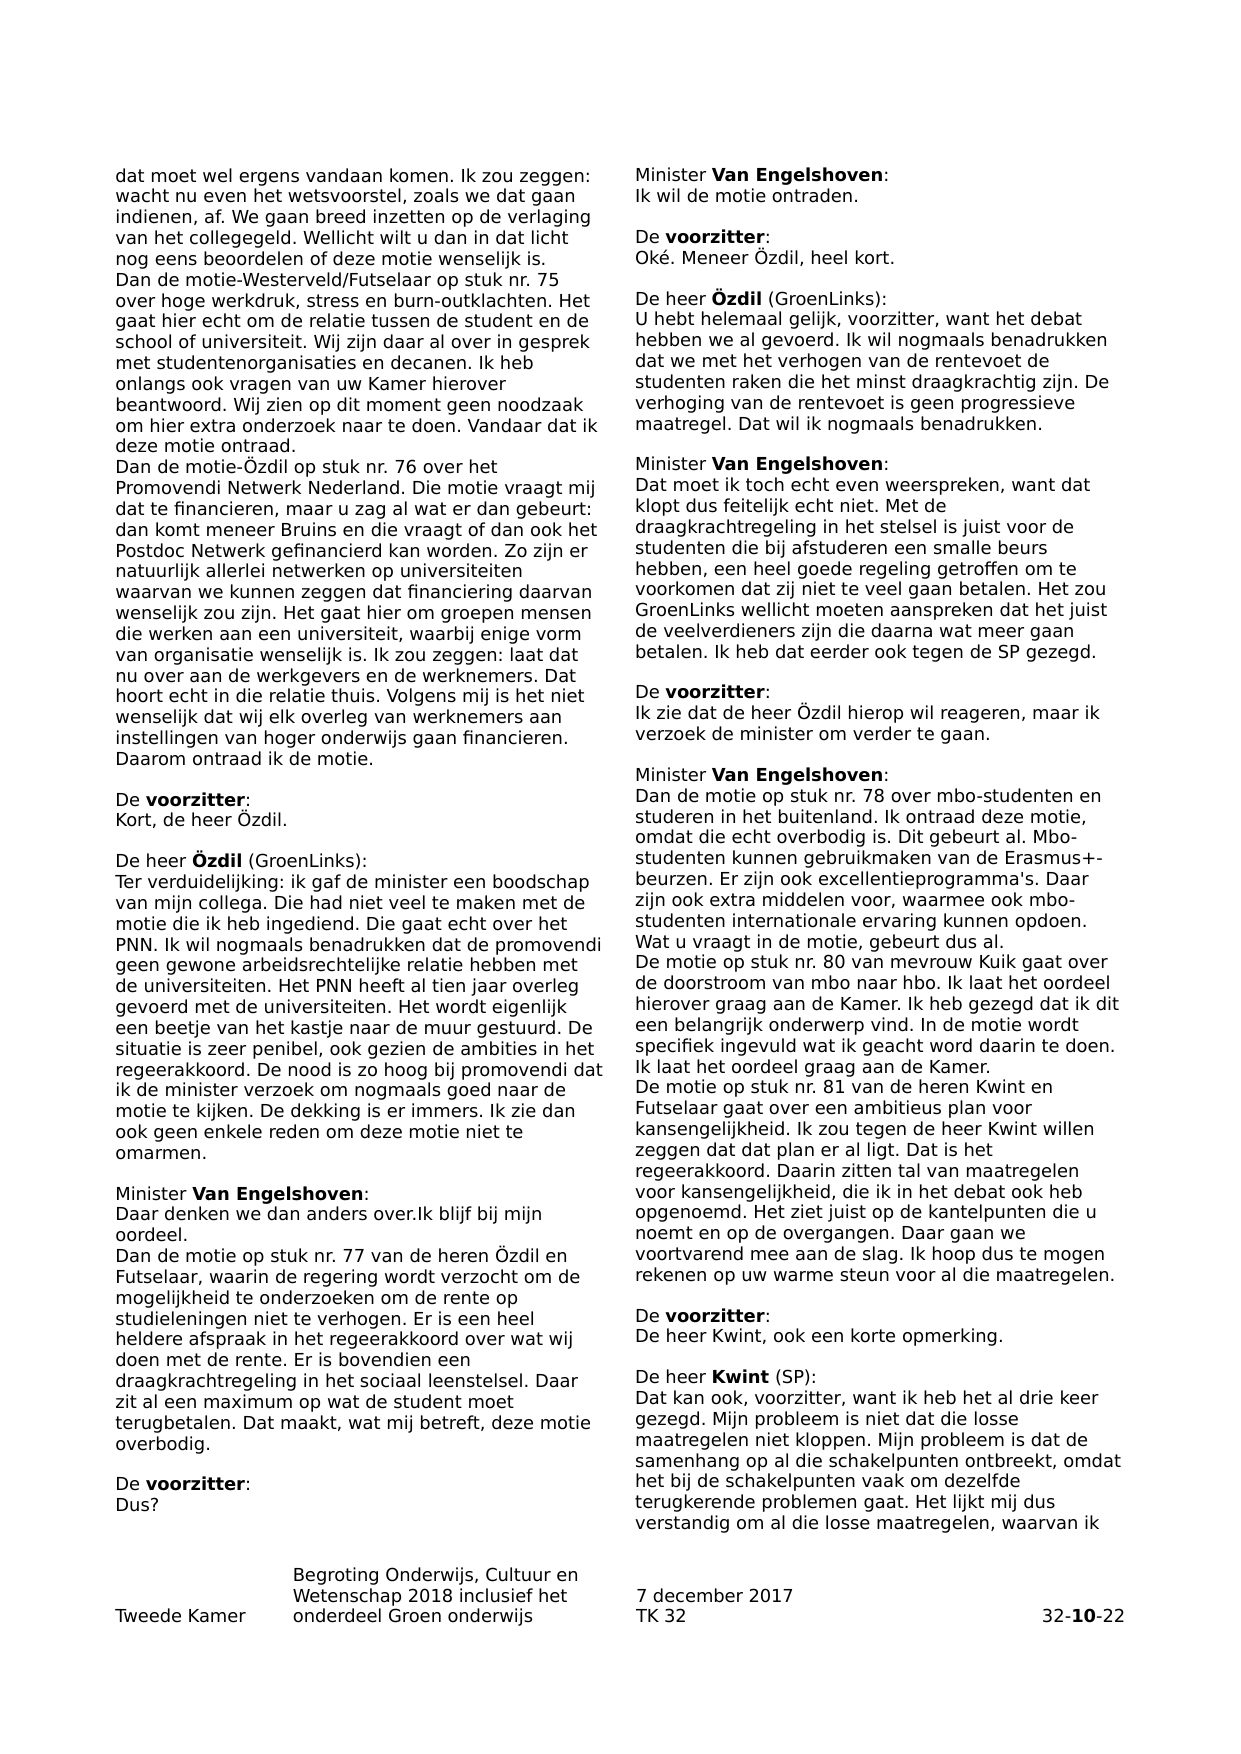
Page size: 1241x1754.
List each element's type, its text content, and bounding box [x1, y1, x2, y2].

text De voorzitter: [635, 1306, 1125, 1326]
text Dan de motie-Özdil op stuk nr. 76 over het Promovendi Netwerk Nederland. Die motie vraagt mij dat te financieren, maar u zag al wat er dan gebeurt: dan komt meneer Bruins en die vraagt of dan ook het Postdoc Netwerk gefinancierd kan worden. Zo zijn er natuurlijk allerlei netwerken op universiteiten waarvan we kunnen zeggen dat financiering daarvan wenselijk zou zijn. Het gaat hier om groepen mensen die werken aan een universiteit, waarbij enige vorm van organisatie wenselijk is. Ik zou zeggen: laat dat nu over aan de werkgevers en de werknemers. Dat hoort echt in die relatie thuis. Volgens mij is het niet wenselijk dat wij elk overleg van werknemers aan instellingen van hoger onderwijs gaan financieren. Daarom ontraad ik de motie. [115, 457, 605, 769]
text De heer Kwint, ook een korte opmerking. [635, 1326, 1125, 1347]
text Ik wil de motie ontraden. [635, 186, 1125, 207]
text De heer Özdil (GroenLinks): [635, 288, 1125, 309]
text Dan de motie-Westerveld/Futselaar op stuk nr. 75 over hoge werkdruk, stress en burn-outklachten. Het gaat hier echt om de relatie tussen de student en de school of universiteit. Wij zijn daar al over in gesprek met studentenorganisaties en decanen. Ik heb onlangs ook vragen van uw Kamer hierover beantwoord. Wij zien op dit moment geen noodzaak om hier extra onderzoek naar te doen. Vandaar dat ik deze motie ontraad. [115, 269, 605, 457]
text Ik zie dat de heer Özdil hierop wil reageren, maar ik verzoek de minister om verder te gaan. [635, 703, 1125, 745]
text Dat kan ook, voorzitter, want ik heb het al drie keer gezegd. Mijn probleem is niet dat die losse maatregelen niet kloppen. Mijn probleem is dat de samenhang op al die schakelpunten ontbreekt, omdat het bij de schakelpunten vaak om dezelfde terugkerende problemen gaat. Het lijkt mij dus verstandig om al die losse maatregelen, waarvan ik [635, 1388, 1125, 1534]
text Dan de motie op stuk nr. 78 over mbo-studenten en studeren in het buitenland. Ik ontraad deze motie, omdat die echt overbodig is. Dit gebeurt al. Mbo-studenten kunnen gebruikmaken van de Erasmus+-beurzen. Er zijn ook excellentieprogramma's. Daar zijn ook extra middelen voor, waarmee ook mbo-studenten internationale ervaring kunnen opdoen. Wat u vraagt in de motie, gebeurt dus al. [635, 786, 1125, 952]
text Minister Van Engelshoven: [635, 165, 1125, 186]
text Daar denken we dan anders over.Ik blijf bij mijn oordeel. [115, 1204, 605, 1246]
text Dat moet ik toch echt even weerspreken, want dat klopt dus feitelijk echt niet. Met de draagkrachtregeling in het stelsel is juist voor de studenten die bij afstuderen een smalle beurs hebben, een heel goede regeling getroffen om te voorkomen dat zij niet te veel gaan betalen. Het zou GroenLinks wellicht moeten aanspreken dat het juist de veelverdieners zijn die daarna wat meer gaan betalen. Ik heb dat eerder ook tegen de SP gezegd. [635, 475, 1125, 662]
text dat moet wel ergens vandaan komen. Ik zou zeggen: wacht nu even het wetsvoorstel, zoals we dat gaan indienen, af. We gaan breed inzetten op de verlaging van het collegegeld. Wellicht wilt u dan in dat licht nog eens beoordelen of deze motie wenselijk is. [115, 165, 605, 269]
text Minister Van Engelshoven: [115, 1183, 605, 1204]
text De motie op stuk nr. 80 van mevrouw Kuik gaat over de doorstroom van mbo naar hbo. Ik laat het oordeel hierover graag aan de Kamer. Ik heb gezegd dat ik dit een belangrijk onderwerp vind. In de motie wordt specifiek ingevuld wat ik geacht word daarin te doen. Ik laat het oordeel graag aan de Kamer. [635, 952, 1125, 1077]
text Dan de motie op stuk nr. 77 van de heren Özdil en Futselaar, waarin de regering wordt verzocht om de mogelijkheid te onderzoeken om de rente op studieleningen niet te verhogen. Er is een heel heldere afspraak in het regeerakkoord over wat wij doen met de rente. Er is bovendien een draagkrachtregeling in het sociaal leenstelsel. Daar zit al een maximum op wat de student moet terugbetalen. Dat maakt, wat mij betreft, deze motie overbodig. [115, 1246, 605, 1454]
text U hebt helemaal gelijk, voorzitter, want het debat hebben we al gevoerd. Ik wil nogmaals benadrukken dat we met het verhogen van de rentevoet de studenten raken die het minst draagkrachtig zijn. De verhoging van de rentevoet is geen progressieve maatregel. Dat wil ik nogmaals benadrukken. [635, 309, 1125, 434]
text Kort, de heer Özdil. [115, 810, 605, 831]
text De voorzitter: [115, 1474, 605, 1495]
text De voorzitter: [635, 227, 1125, 248]
text De voorzitter: [115, 789, 605, 810]
text De voorzitter: [635, 682, 1125, 703]
text Ter verduidelijking: ik gaf de minister een boodschap van mijn collega. Die had niet veel te maken met de motie die ik heb ingediend. Die gaat echt over het PNN. Ik wil nogmaals benadrukken dat de promovendi geen gewone arbeidsrechtelijke relatie hebben met de universiteiten. Het PNN heeft al tien jaar overleg gevoerd met de universiteiten. Het wordt eigenlijk een beetje van het kastje naar de muur gestuurd. De situatie is zeer penibel, ook gezien de ambities in het regeerakkoord. De nood is zo hoog bij promovendi dat ik de minister verzoek om nogmaals goed naar de motie te kijken. De dekking is er immers. Ik zie dan ook geen enkele reden om deze motie niet te omarmen. [115, 872, 605, 1163]
text Minister Van Engelshoven: [635, 765, 1125, 786]
text De motie op stuk nr. 81 van de heren Kwint en Futselaar gaat over een ambitieus plan voor kansengelijkheid. Ik zou tegen de heer Kwint willen zeggen dat dat plan er al ligt. Dat is het regeerakkoord. Daarin zitten tal van maatregelen voor kansengelijkheid, die ik in het debat ook heb opgenoemd. Het ziet juist op de kantelpunten die u noemt en op de overgangen. Daar gaan we voortvarend mee aan de slag. Ik hoop dus te mogen rekenen op uw warme steun voor al die maatregelen. [635, 1077, 1125, 1286]
text De heer Kwint (SP): [635, 1367, 1125, 1388]
text Dus? [115, 1495, 605, 1516]
text Oké. Meneer Özdil, heel kort. [635, 248, 1125, 268]
text De heer Özdil (GroenLinks): [115, 851, 605, 872]
text Minister Van Engelshoven: [635, 454, 1125, 475]
